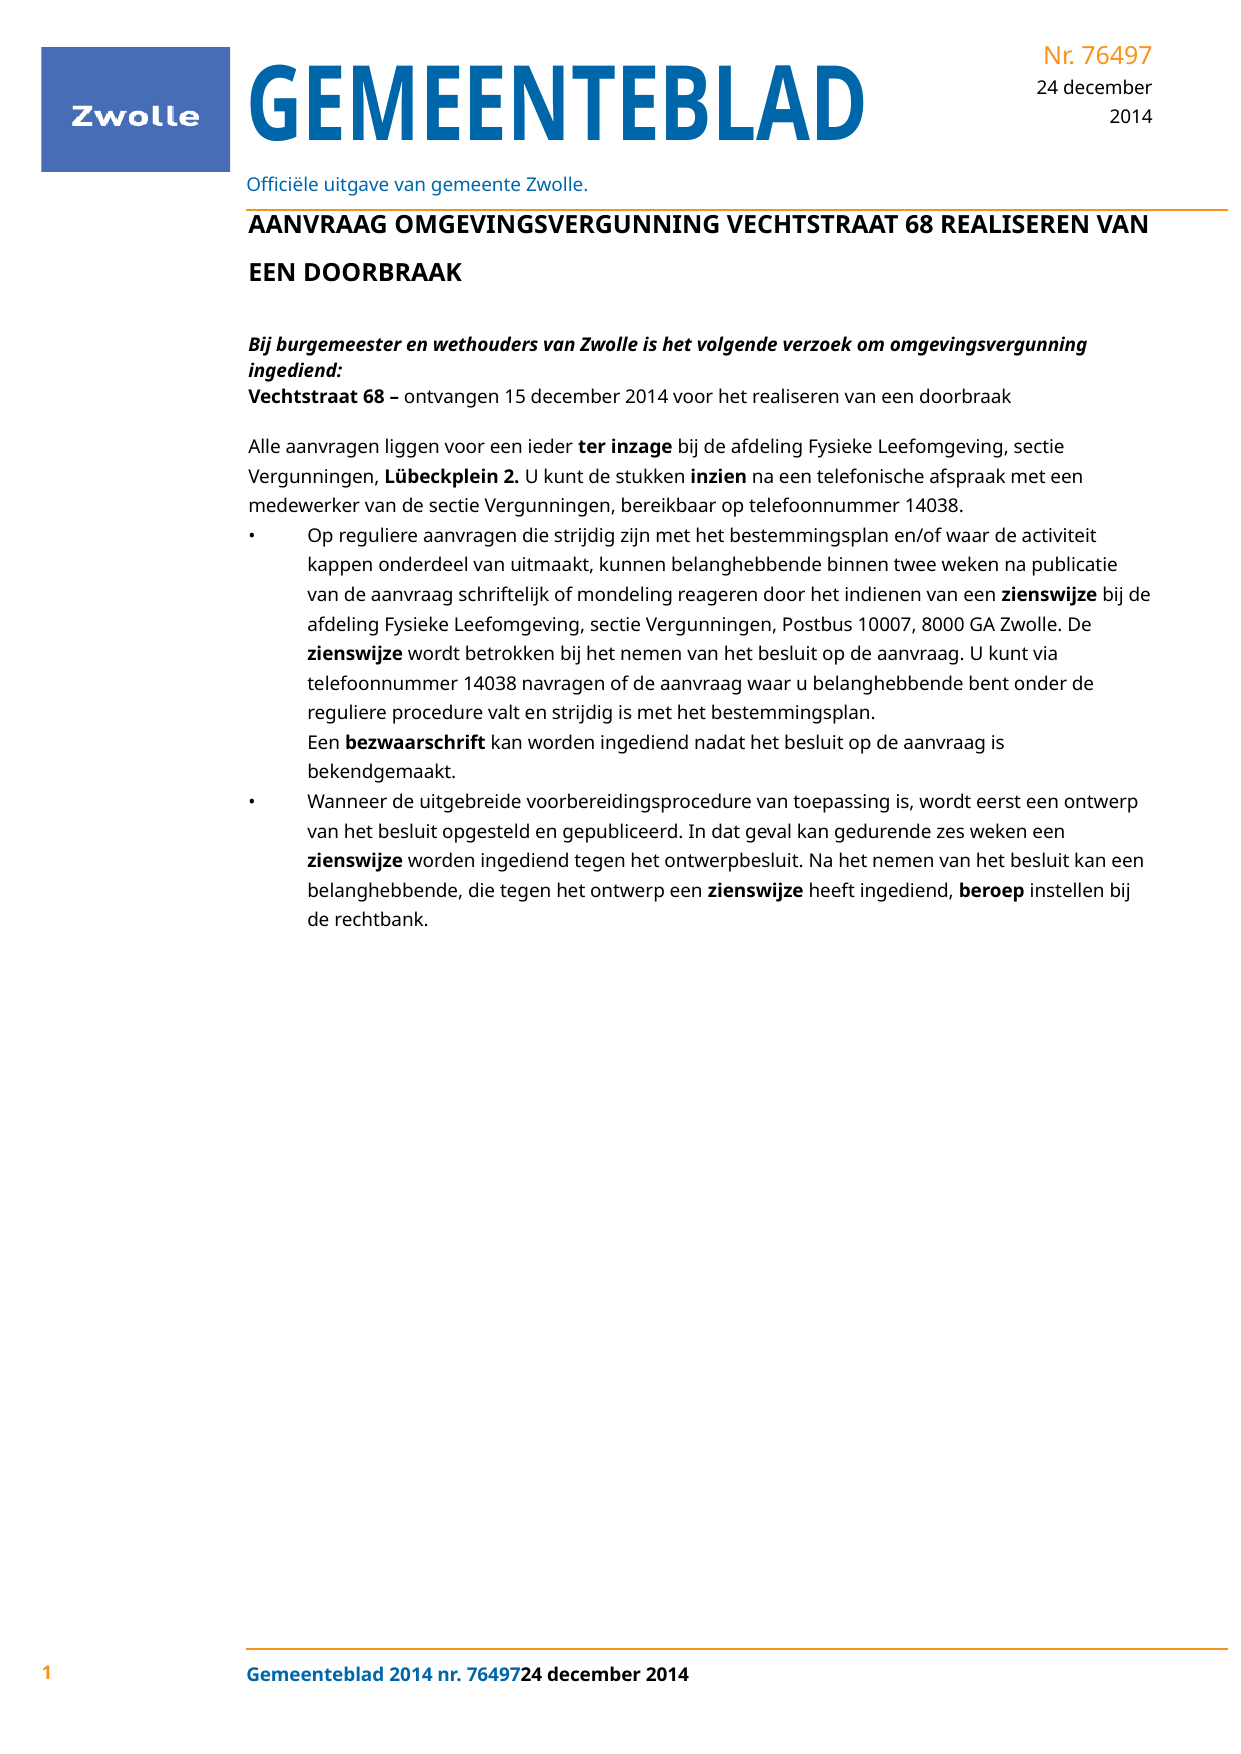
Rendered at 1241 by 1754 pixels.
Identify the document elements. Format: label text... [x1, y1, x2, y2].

text Alle aanvragen liggen voor een ieder ter inzage bij de afdeling Fysieke Leefomgeving, sectie Vergunningen, Lübeckplein 2. U kunt de stukken inzien na een telefonische afspraak met een medewerker van de sectie Vergunningen, bereikbaar op telefoonnummer 14038. [248, 433, 1152, 518]
text Vechtstraat 68 – ontvangen 15 december 2014 voor het realiseren van een doorbraak [248, 383, 1152, 409]
list Een bezwaarschrift kan worden ingediend nadat het besluit op de aanvraag is bekendgemaakt. [248, 729, 1152, 784]
list Op reguliere aanvragen die strijdig zijn met het bestemmingsplan en/of waar de activiteit kappen onderdeel van uitmaakt, kunnen belanghebbende binnen twee weken na publicatie van de aanvraag schriftelijk of mondeling reageren door het indienen van een zienswijze bij de afdeling Fysieke Leefomgeving, sectie Vergunningen, Postbus 10007, 8000 GA Zwolle. De zienswijze wordt betrokken bij het nemen van het besluit op de aanvraag. U kunt via telefoonnummer 14038 navragen of de aanvraag waar u belanghebbende bent onder de reguliere procedure valt en strijdig is met het bestemmingsplan. [248, 522, 1152, 725]
text Bij burgemeester en wethouders van Zwolle is het volgende verzoek om omgevingsvergunning ingediend: [248, 331, 1152, 383]
list Wanneer de uitgebreide voorbereidingsprocedure van toepassing is, wordt eerst een ontwerp van het besluit opgesteld en gepubliceerd. In dat geval kan gedurende zes weken een zienswijze worden ingediend tegen het ontwerpbesluit. Na het nemen van het besluit kan een belanghebbende, die tegen het ontwerp een zienswijze heeft ingediend, beroep instellen bij de rechtbank. [248, 788, 1152, 932]
text AANVRAAG OMGEVINGSVERGUNNING VECHTSTRAAT 68 REALISEREN VAN EEN DOORBRAAK [248, 211, 1152, 288]
picture [41, 47, 231, 172]
